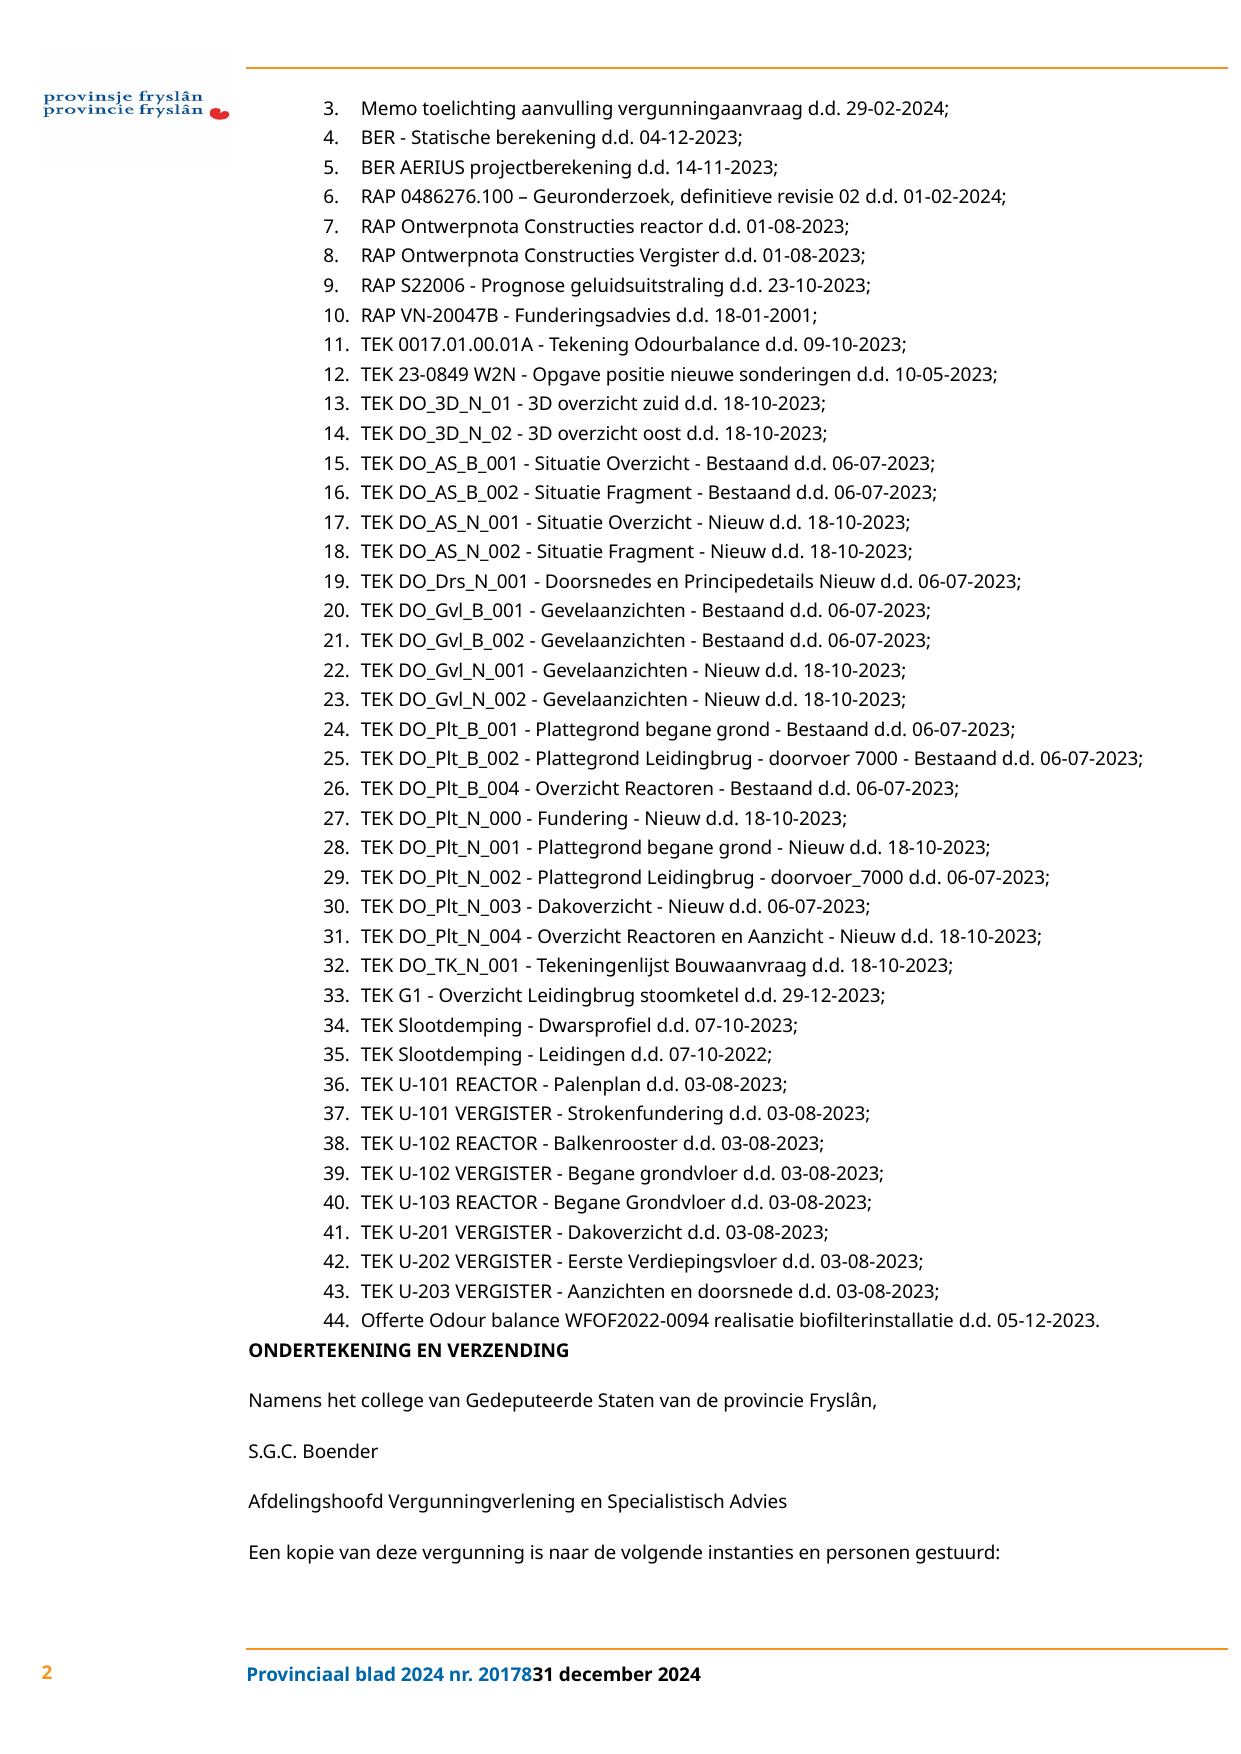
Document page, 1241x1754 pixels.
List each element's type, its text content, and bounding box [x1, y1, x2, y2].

list TEK DO_Gvl_N_002 - Gevelaanzichten - Nieuw d.d. 18-10-2023; [323, 686, 1152, 712]
list BER - Statische berekening d.d. 04-12-2023; [323, 124, 1152, 150]
list RAP Ontwerpnota Constructies reactor d.d. 01-08-2023; [323, 213, 1152, 239]
list TEK DO_Plt_N_000 - Fundering - Nieuw d.d. 18-10-2023; [323, 805, 1152, 831]
text S.G.C. Boender [248, 1438, 1152, 1464]
text Afdelingshoofd Vergunningverlening en Specialistisch Advies [248, 1488, 1152, 1514]
list TEK U-203 VERGISTER - Aanzichten en doorsnede d.d. 03-08-2023; [323, 1278, 1152, 1304]
picture [41, 47, 231, 172]
list TEK DO_Drs_N_001 - Doorsnedes en Principedetails Nieuw d.d. 06-07-2023; [323, 568, 1152, 594]
list TEK DO_Plt_N_004 - Overzicht Reactoren en Aanzicht - Nieuw d.d. 18-10-2023; [323, 923, 1152, 949]
text Een kopie van deze vergunning is naar de volgende instanties en personen gestuurd: [248, 1539, 1152, 1565]
list TEK DO_Gvl_B_002 - Gevelaanzichten - Bestaand d.d. 06-07-2023; [323, 627, 1152, 653]
list TEK DO_Plt_N_001 - Plattegrond begane grond - Nieuw d.d. 18-10-2023; [323, 834, 1152, 860]
list TEK DO_AS_B_002 - Situatie Fragment - Bestaand d.d. 06-07-2023; [323, 479, 1152, 505]
list TEK DO_3D_N_02 - 3D overzicht oost d.d. 18-10-2023; [323, 420, 1152, 446]
list TEK DO_Plt_B_004 - Overzicht Reactoren - Bestaand d.d. 06-07-2023; [323, 775, 1152, 801]
list TEK DO_AS_B_001 - Situatie Overzicht - Bestaand d.d. 06-07-2023; [323, 450, 1152, 476]
list TEK Slootdemping - Dwarsprofiel d.d. 07-10-2023; [323, 1012, 1152, 1038]
list TEK U-102 REACTOR - Balkenrooster d.d. 03-08-2023; [323, 1130, 1152, 1156]
list TEK DO_AS_N_001 - Situatie Overzicht - Nieuw d.d. 18-10-2023; [323, 509, 1152, 535]
list TEK Slootdemping - Leidingen d.d. 07-10-2022; [323, 1041, 1152, 1067]
list RAP Ontwerpnota Constructies Vergister d.d. 01-08-2023; [323, 243, 1152, 268]
list TEK G1 - Overzicht Leidingbrug stoomketel d.d. 29-12-2023; [323, 982, 1152, 1008]
list TEK DO_TK_N_001 - Tekeningenlijst Bouwaanvraag d.d. 18-10-2023; [323, 953, 1152, 978]
list TEK U-102 VERGISTER - Begane grondvloer d.d. 03-08-2023; [323, 1160, 1152, 1186]
list TEK DO_3D_N_01 - 3D overzicht zuid d.d. 18-10-2023; [323, 391, 1152, 416]
list TEK DO_Gvl_B_001 - Gevelaanzichten - Bestaand d.d. 06-07-2023; [323, 598, 1152, 623]
list Offerte Odour balance WFOF2022-0094 realisatie biofilterinstallatie d.d. 05-12-2023. [323, 1308, 1152, 1333]
list TEK U-202 VERGISTER - Eerste Verdiepingsvloer d.d. 03-08-2023; [323, 1248, 1152, 1274]
list RAP S22006 - Prognose geluidsuitstraling d.d. 23-10-2023; [323, 272, 1152, 298]
list TEK DO_Plt_N_002 - Plattegrond Leidingbrug - doorvoer_7000 d.d. 06-07-2023; [323, 864, 1152, 890]
list TEK U-101 REACTOR - Palenplan d.d. 03-08-2023; [323, 1071, 1152, 1097]
list TEK 23-0849 W2N - Opgave positie nieuwe sonderingen d.d. 10-05-2023; [323, 361, 1152, 387]
list TEK DO_Gvl_N_001 - Gevelaanzichten - Nieuw d.d. 18-10-2023; [323, 657, 1152, 683]
text Namens het college van Gedeputeerde Staten van de provincie Fryslân, [248, 1388, 1152, 1413]
list TEK DO_Plt_B_001 - Plattegrond begane grond - Bestaand d.d. 06-07-2023; [323, 716, 1152, 742]
list RAP 0486276.100 – Geuronderzoek, definitieve revisie 02 d.d. 01-02-2024; [323, 183, 1152, 209]
list TEK U-101 VERGISTER - Strokenfundering d.d. 03-08-2023; [323, 1101, 1152, 1126]
list RAP VN-20047B - Funderingsadvies d.d. 18-01-2001; [323, 302, 1152, 328]
list TEK U-201 VERGISTER - Dakoverzicht d.d. 03-08-2023; [323, 1219, 1152, 1245]
list TEK DO_Plt_B_002 - Plattegrond Leidingbrug - doorvoer 7000 - Bestaand d.d. 06-07-2023; [323, 746, 1152, 771]
text ONDERTEKENING EN VERZENDING [248, 1337, 1152, 1363]
list TEK U-103 REACTOR - Begane Grondvloer d.d. 03-08-2023; [323, 1189, 1152, 1215]
list Memo toelichting aanvulling vergunningaanvraag d.d. 29-02-2024; [323, 95, 1152, 121]
list TEK 0017.01.00.01A - Tekening Odourbalance d.d. 09-10-2023; [323, 331, 1152, 357]
list TEK DO_AS_N_002 - Situatie Fragment - Nieuw d.d. 18-10-2023; [323, 538, 1152, 564]
list BER AERIUS projectberekening d.d. 14-11-2023; [323, 154, 1152, 180]
list TEK DO_Plt_N_003 - Dakoverzicht - Nieuw d.d. 06-07-2023; [323, 893, 1152, 919]
